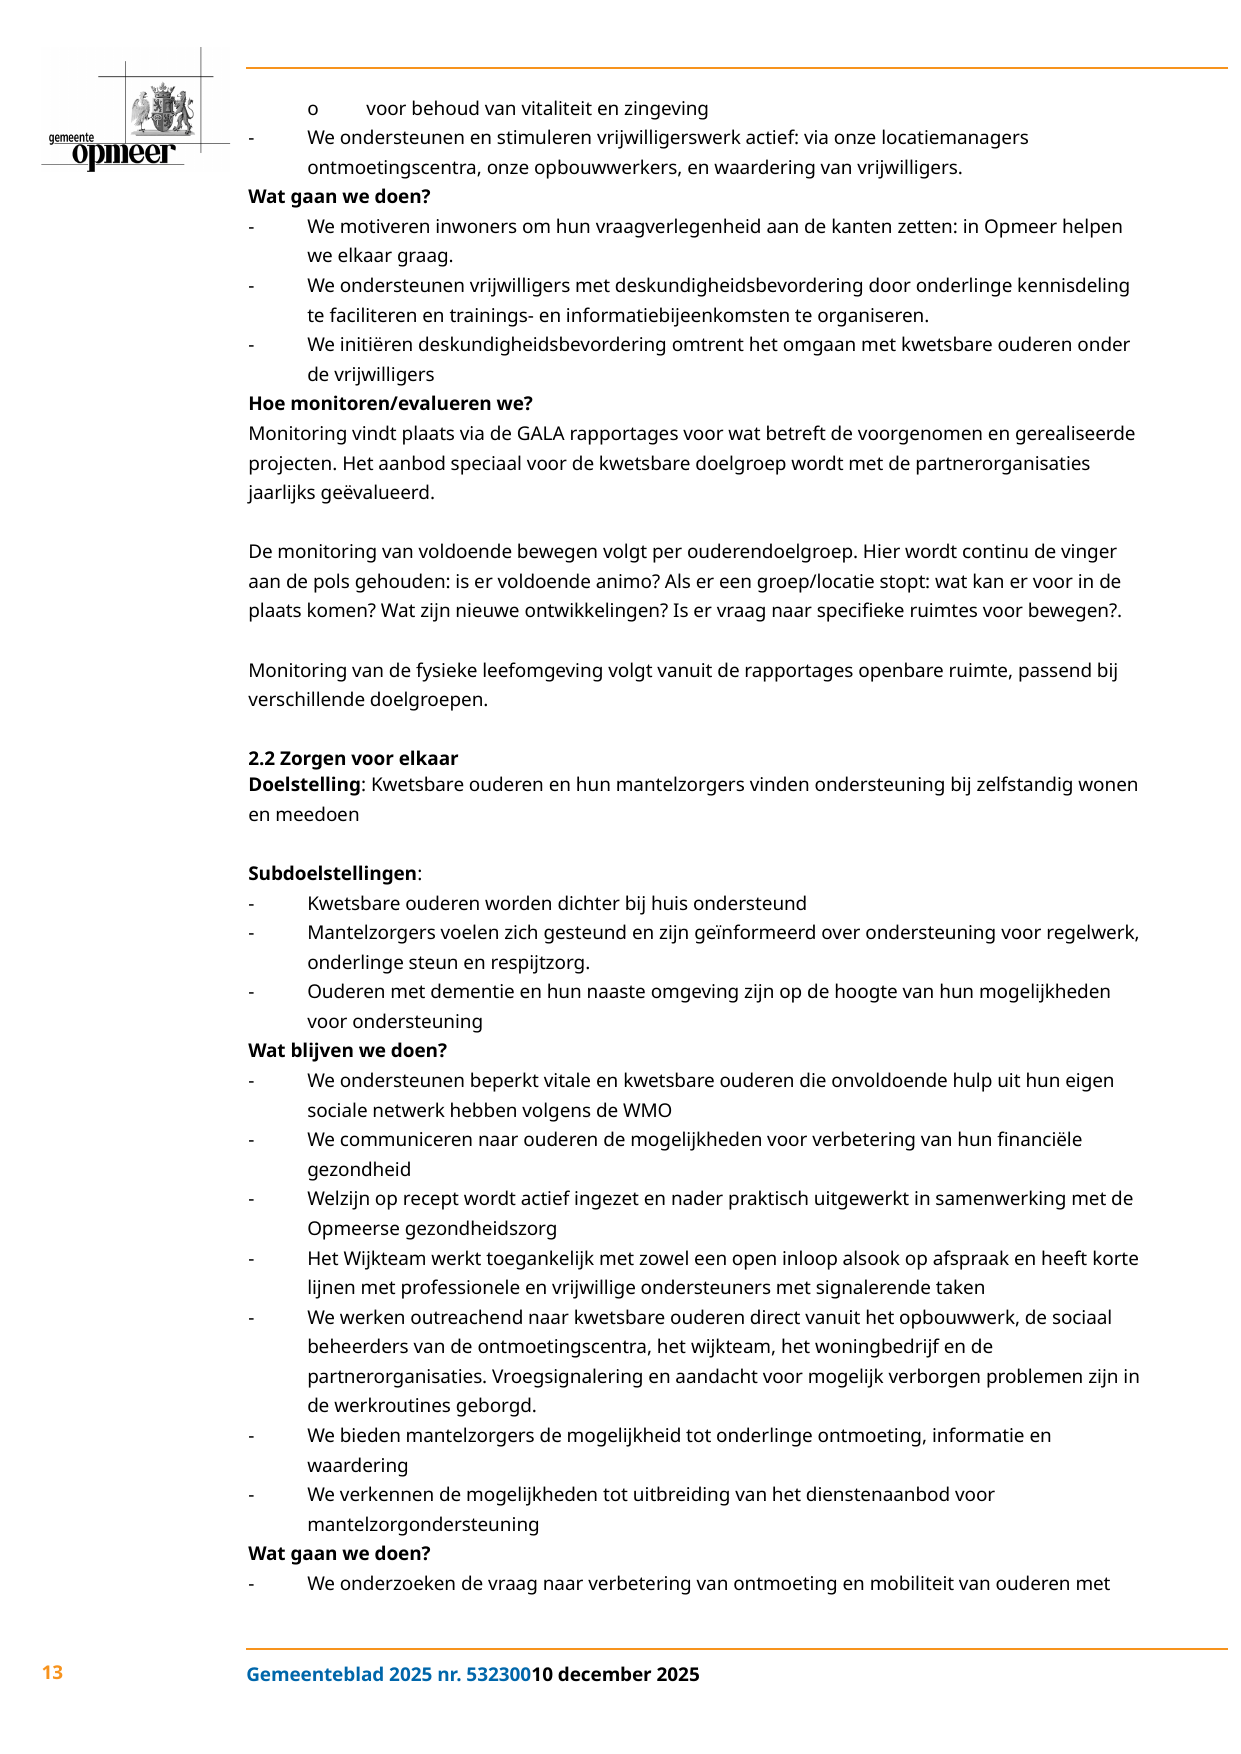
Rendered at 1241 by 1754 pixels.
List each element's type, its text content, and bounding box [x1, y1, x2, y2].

text Subdoelstellingen: [248, 860, 1152, 886]
list We verkennen de mogelijkheden tot uitbreiding van het dienstenaanbod voor mantelzorgondersteuning [248, 1481, 1152, 1537]
text Wat blijven we doen? [248, 1038, 1152, 1063]
text Monitoring van de fysieke leefomgeving volgt vanuit de rapportages openbare ruimte, passend bij verschillende doelgroepen. [248, 657, 1152, 712]
list Ouderen met dementie en hun naaste omgeving zijn op de hoogte van hun mogelijkheden voor ondersteuning [248, 978, 1152, 1034]
list Mantelzorgers voelen zich gesteund en zijn geïnformeerd over ondersteuning voor regelwerk, onderlinge steun en respijtzorg. [248, 919, 1152, 974]
list We werken outreachend naar kwetsbare ouderen direct vanuit het opbouwwerk, de sociaal beheerders van de ontmoetingscentra, het wijkteam, het woningbedrijf en de partnerorganisaties. Vroegsignalering en aandacht voor mogelijk verborgen problemen zijn in de werkroutines geborgd. [248, 1304, 1152, 1418]
text 2.2 Zorgen voor elkaar [248, 746, 1152, 771]
text De monitoring van voldoende bewegen volgt per ouderendoelgroep. Hier wordt continu de vinger aan de pols gehouden: is er voldoende animo? Als er een groep/locatie stopt: wat kan er voor in de plaats komen? Wat zijn nieuwe ontwikkelingen? Is er vraag naar specifieke ruimtes voor bewegen?. [248, 538, 1152, 623]
list We bieden mantelzorgers de mogelijkheid tot onderlinge ontmoeting, informatie en waardering [248, 1422, 1152, 1477]
list We ondersteunen en stimuleren vrijwilligerswerk actief: via onze locatiemanagers ontmoetingscentra, onze opbouwwerkers, en waardering van vrijwilligers. [248, 124, 1152, 180]
list Kwetsbare ouderen worden dichter bij huis ondersteund [248, 890, 1152, 915]
text Hoe monitoren/evalueren we? [248, 391, 1152, 416]
list Het Wijkteam werkt toegankelijk met zowel een open inloop alsook op afspraak en heeft korte lijnen met professionele en vrijwillige ondersteuners met signalerende taken [248, 1245, 1152, 1300]
text Wat gaan we doen? [248, 1541, 1152, 1566]
list Welzijn op recept wordt actief ingezet en nader praktisch uitgewerkt in samenwerking met de Opmeerse gezondheidszorg [248, 1186, 1152, 1241]
list We ondersteunen beperkt vitale en kwetsbare ouderen die onvoldoende hulp uit hun eigen sociale netwerk hebben volgens de WMO [248, 1067, 1152, 1122]
list voor behoud van vitaliteit en zingeving [307, 95, 1152, 121]
picture [41, 47, 231, 172]
list We communiceren naar ouderen de mogelijkheden voor verbetering van hun financiële gezondheid [248, 1126, 1152, 1182]
text Doelstelling: Kwetsbare ouderen en hun mantelzorgers vinden ondersteuning bij zelfstandig wonen en meedoen [248, 771, 1152, 827]
list We motiveren inwoners om hun vraagverlegenheid aan de kanten zetten: in Opmeer helpen we elkaar graag. [248, 213, 1152, 268]
text Wat gaan we doen? [248, 183, 1152, 209]
text Monitoring vindt plaats via de GALA rapportages voor wat betreft de voorgenomen en gerealiseerde projecten. Het aanbod speciaal voor de kwetsbare doelgroep wordt met de partnerorganisaties jaarlijks geëvalueerd. [248, 420, 1152, 505]
list We initiëren deskundigheidsbevordering omtrent het omgaan met kwetsbare ouderen onder de vrijwilligers [248, 331, 1152, 387]
list We ondersteunen vrijwilligers met deskundigheidsbevordering door onderlinge kennisdeling te faciliteren en trainings- en informatiebijeenkomsten te organiseren. [248, 272, 1152, 328]
list We onderzoeken de vraag naar verbetering van ontmoeting en mobiliteit van ouderen met [248, 1570, 1152, 1596]
